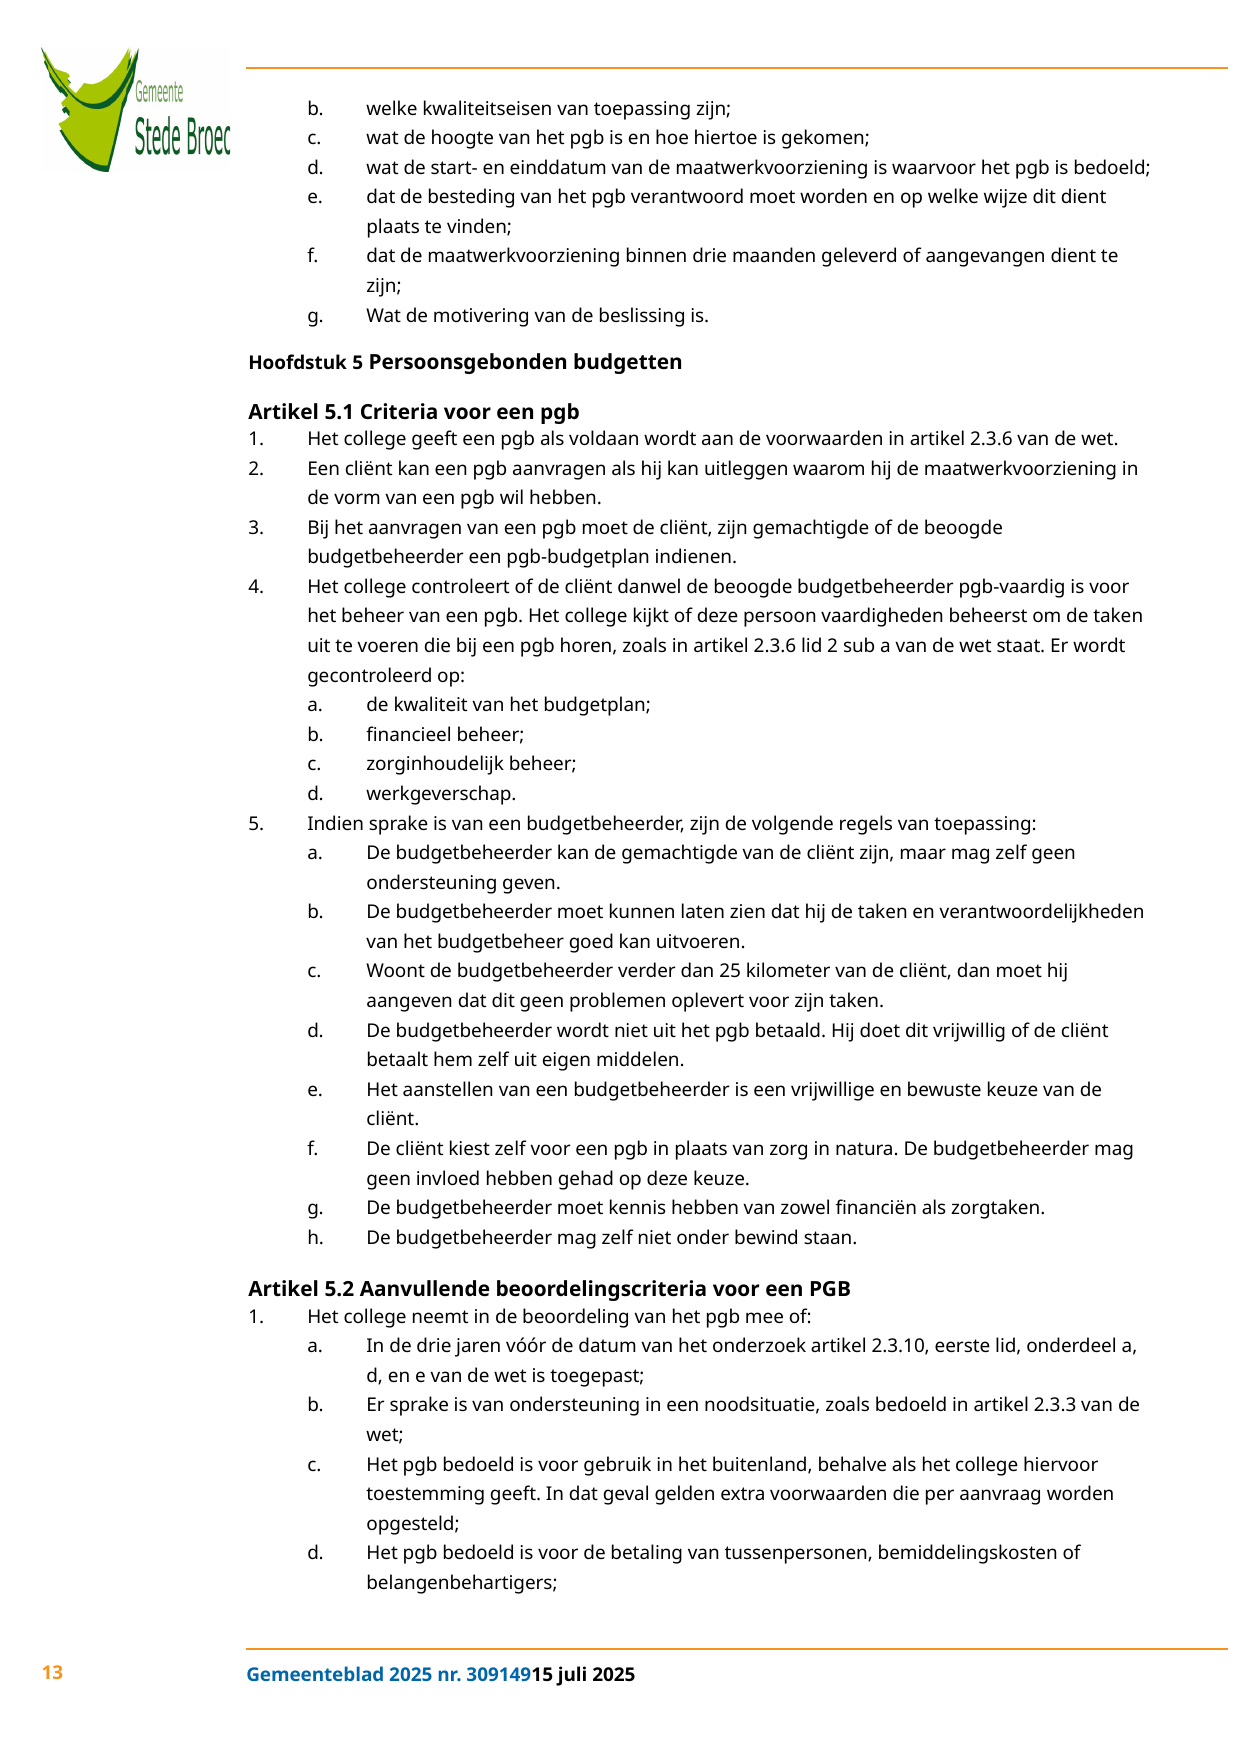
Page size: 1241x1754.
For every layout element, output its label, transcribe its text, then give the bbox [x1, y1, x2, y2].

text Hoofdstuk 5 Persoonsgebonden budgetten [248, 347, 1152, 376]
list Het college controleert of de cliënt danwel de beoogde budgetbeheerder pgb-vaardig is voor het beheer van een pgb. Het college kijkt of deze persoon vaardigheden beheerst om de taken uit te voeren die bij een pgb horen, zoals in artikel 2.3.6 lid 2 sub a van de wet staat. Er wordt gecontroleerd op: [248, 573, 1152, 688]
list Een cliënt kan een pgb aanvragen als hij kan uitleggen waarom hij de maatwerkvoorziening in de vorm van een pgb wil hebben. [248, 455, 1152, 510]
list zorginhoudelijk beheer; [307, 751, 1152, 776]
list dat de maatwerkvoorziening binnen drie maanden geleverd of aangevangen dient te zijn; [307, 243, 1152, 298]
list dat de besteding van het pgb verantwoord moet worden en op welke wijze dit dient plaats te vinden; [307, 183, 1152, 239]
list Het aanstellen van een budgetbeheerder is een vrijwillige en bewuste keuze van de cliënt. [307, 1076, 1152, 1131]
text Artikel 5.1 Criteria voor een pgb [248, 397, 1152, 425]
list Woont de budgetbeheerder verder dan 25 kilometer van de cliënt, dan moet hij aangeven dat dit geen problemen oplevert voor zijn taken. [307, 958, 1152, 1013]
list Indien sprake is van een budgetbeheerder, zijn de volgende regels van toepassing: [248, 810, 1152, 836]
list Er sprake is van ondersteuning in een noodsituatie, zoals bedoeld in artikel 2.3.3 van de wet; [307, 1392, 1152, 1447]
list Bij het aanvragen van een pgb moet de cliënt, zijn gemachtigde of de beoogde budgetbeheerder een pgb-budgetplan indienen. [248, 514, 1152, 569]
list Het college neemt in de beoordeling van het pgb mee of: [248, 1303, 1152, 1328]
list de kwaliteit van het budgetplan; [307, 691, 1152, 717]
list De budgetbeheerder mag zelf niet onder bewind staan. [307, 1224, 1152, 1250]
list Het college geeft een pgb als voldaan wordt aan de voorwaarden in artikel 2.3.6 van de wet. [248, 425, 1152, 451]
list werkgeverschap. [307, 780, 1152, 806]
list Het pgb bedoeld is voor gebruik in het buitenland, behalve als het college hiervoor toestemming geeft. In dat geval gelden extra voorwaarden die per aanvraag worden opgesteld; [307, 1451, 1152, 1536]
list Wat de motivering van de beslissing is. [307, 302, 1152, 328]
list welke kwaliteitseisen van toepassing zijn; [307, 95, 1152, 121]
list De cliënt kiest zelf voor een pgb in plaats van zorg in natura. De budgetbeheerder mag geen invloed hebben gehad op deze keuze. [307, 1135, 1152, 1191]
list wat de hoogte van het pgb is en hoe hiertoe is gekomen; [307, 124, 1152, 150]
list De budgetbeheerder wordt niet uit het pgb betaald. Hij doet dit vrijwillig of de cliënt betaalt hem zelf uit eigen middelen. [307, 1017, 1152, 1072]
list De budgetbeheerder moet kennis hebben van zowel financiën als zorgtaken. [307, 1194, 1152, 1220]
list wat de start- en einddatum van de maatwerkvoorziening is waarvoor het pgb is bedoeld; [307, 154, 1152, 180]
list Het pgb bedoeld is voor de betaling van tussenpersonen, bemiddelingskosten of belangenbehartigers; [307, 1539, 1152, 1595]
list De budgetbeheerder moet kunnen laten zien dat hij de taken en verantwoordelijkheden van het budgetbeheer goed kan uitvoeren. [307, 898, 1152, 954]
list In de drie jaren vóór de datum van het onderzoek artikel 2.3.10, eerste lid, onderdeel a, d, en e van de wet is toegepast; [307, 1332, 1152, 1388]
list financieel beheer; [307, 721, 1152, 747]
list De budgetbeheerder kan de gemachtigde van de cliënt zijn, maar mag zelf geen ondersteuning geven. [307, 839, 1152, 895]
text Artikel 5.2 Aanvullende beoordelingscriteria voor een PGB [248, 1274, 1152, 1303]
picture [41, 47, 231, 172]
